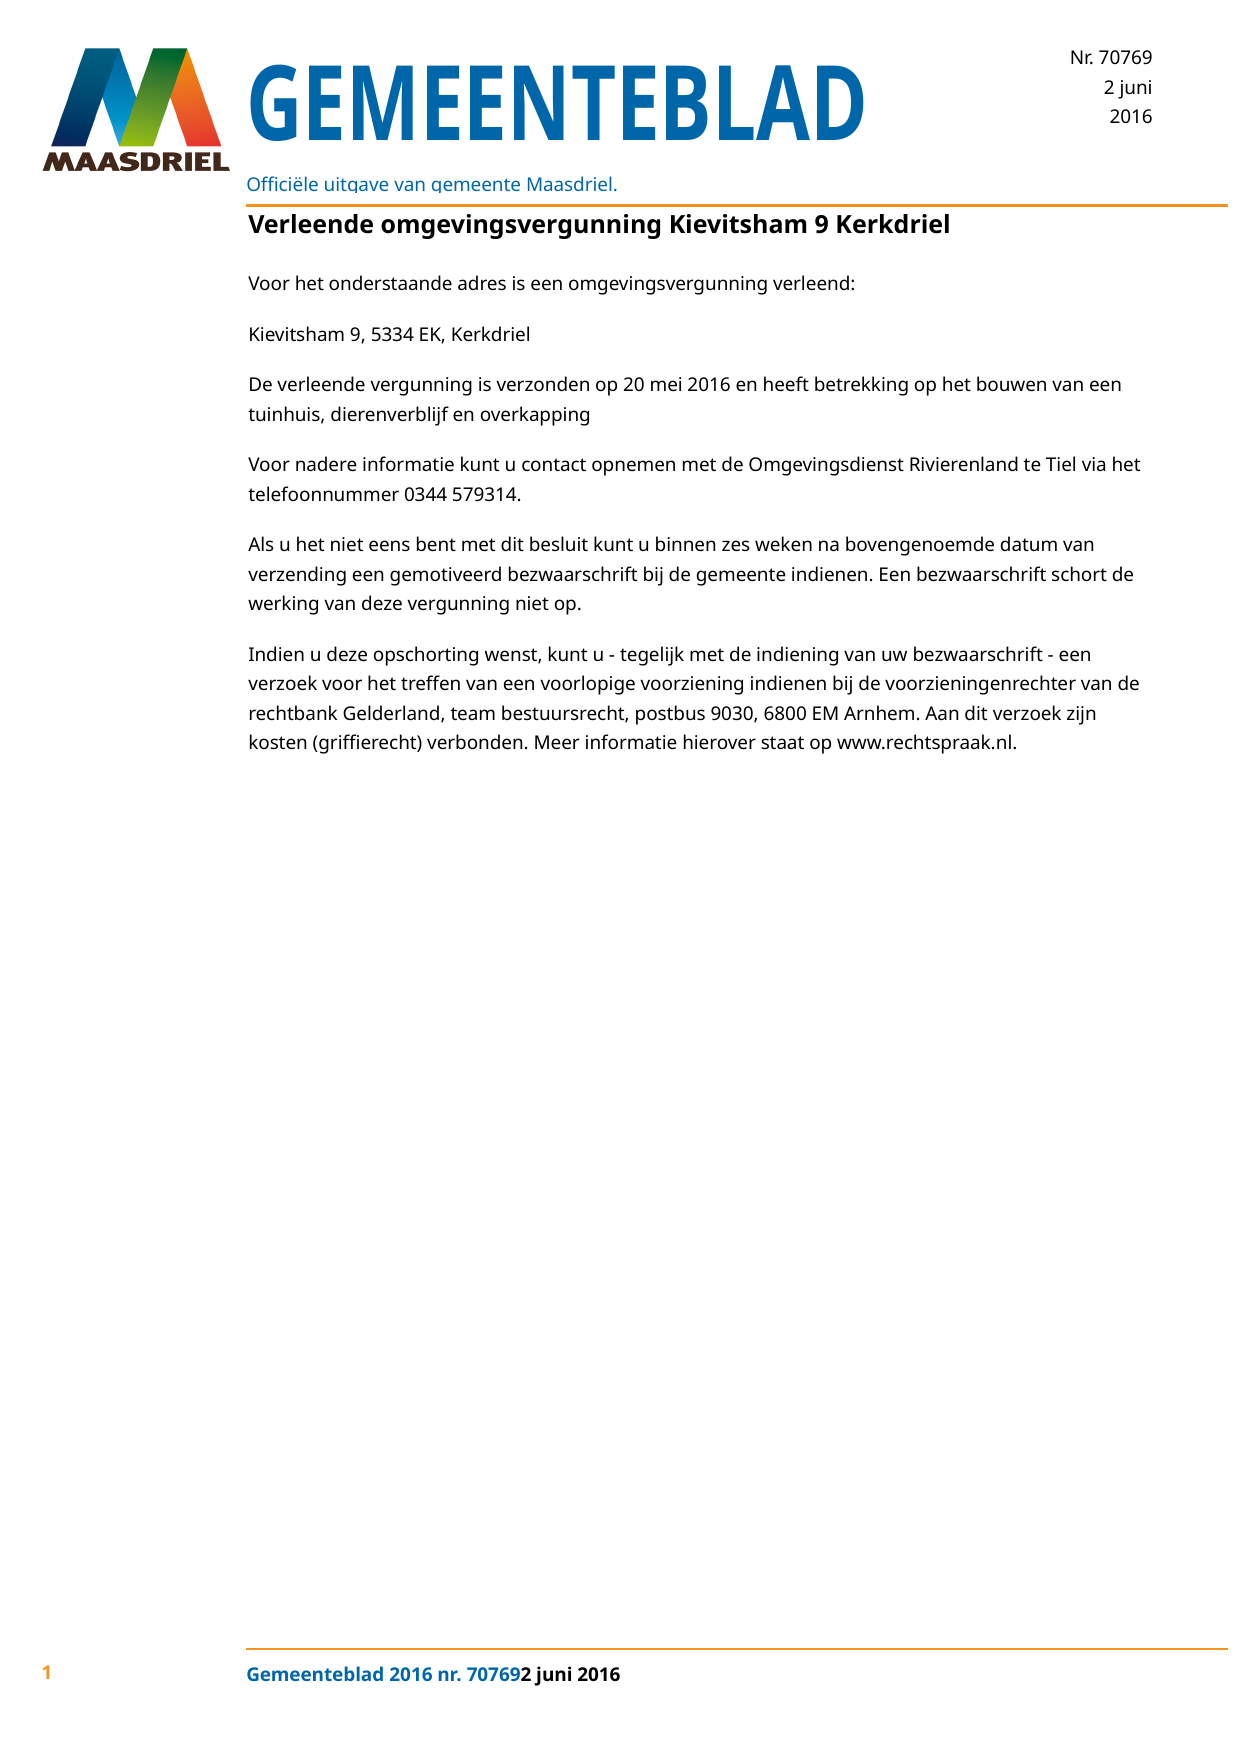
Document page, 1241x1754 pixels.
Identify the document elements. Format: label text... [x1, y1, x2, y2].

text De verleende vergunning is verzonden op 20 mei 2016 en heeft betrekking op het bouwen van een tuinhuis, dierenverblijf en overkapping [248, 371, 1152, 426]
text Voor het onderstaande adres is een omgevingsvergunning verleend: [248, 270, 1152, 296]
picture [41, 47, 231, 172]
text Als u het niet eens bent met dit besluit kunt u binnen zes weken na bovengenoemde datum van verzending een gemotiveerd bezwaarschrift bij de gemeente indienen. Een bezwaarschrift schort de werking van deze vergunning niet op. [248, 531, 1152, 616]
text Indien u deze opschorting wenst, kunt u - tegelijk met de indiening van uw bezwaarschrift - een verzoek voor het treffen van een voorlopige voorziening indienen bij de voorzieningenrechter van de rechtbank Gelderland, team bestuursrecht, postbus 9030, 6800 EM Arnhem. Aan dit verzoek zijn kosten (griffierecht) verbonden. Meer informatie hierover staat op www.rechtspraak.nl. [248, 641, 1152, 755]
text Verleende omgevingsvergunning Kievitsham 9 Kerkdriel [248, 207, 1152, 241]
text Voor nadere informatie kunt u contact opnemen met de Omgevingsdienst Rivierenland te Tiel via het telefoonnummer 0344 579314. [248, 451, 1152, 506]
text Kievitsham 9, 5334 EK, Kerkdriel [248, 321, 1152, 346]
